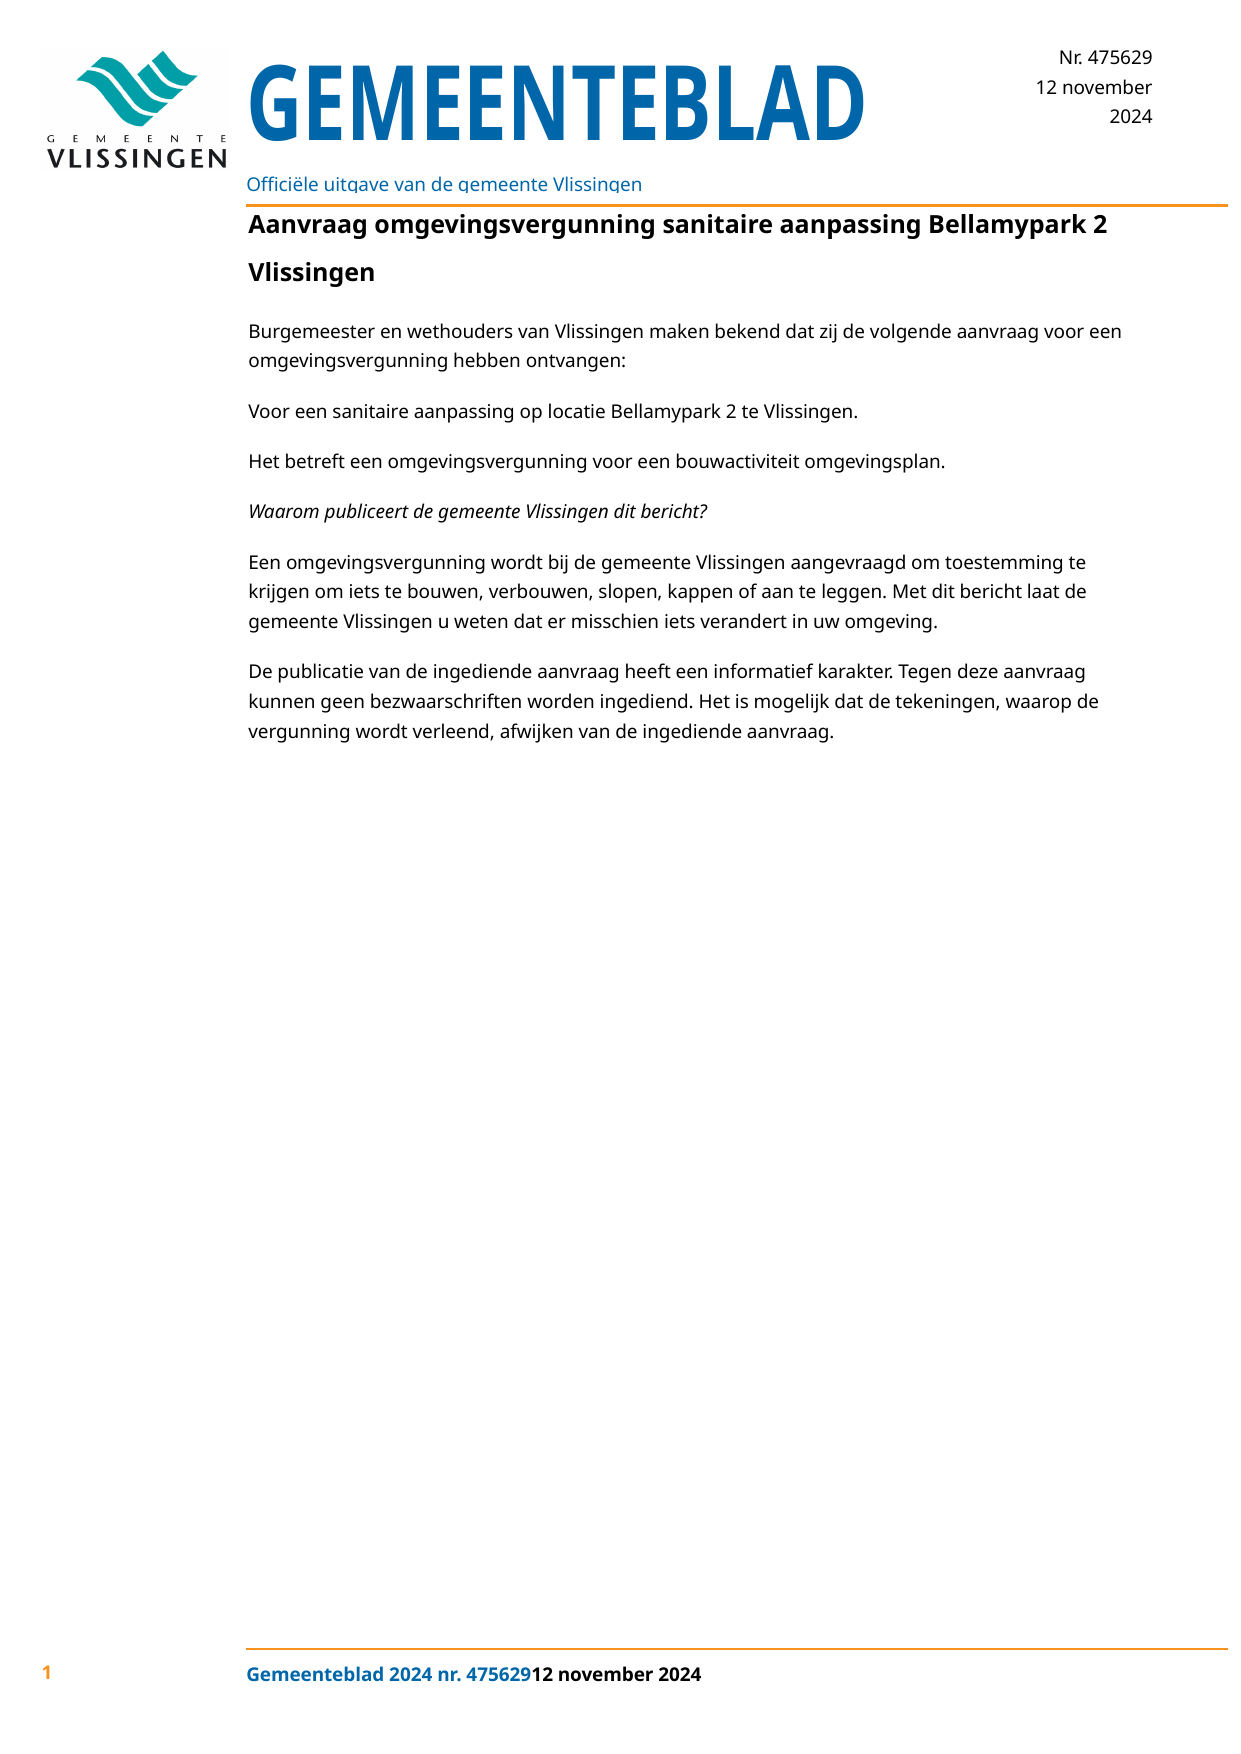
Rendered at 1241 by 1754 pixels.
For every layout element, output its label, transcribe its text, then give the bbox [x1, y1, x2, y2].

text Het betreft een omgevingsvergunning voor een bouwactiviteit omgevingsplan. [248, 448, 1152, 474]
text Voor een sanitaire aanpassing op locatie Bellamypark 2 te Vlissingen. [248, 398, 1152, 424]
picture [41, 47, 231, 172]
text Waarom publiceert de gemeente Vlissingen dit bericht? [248, 499, 1152, 524]
text De publicatie van de ingediende aanvraag heeft een informatief karakter. Tegen deze aanvraag kunnen geen bezwaarschriften worden ingediend. Het is mogelijk dat de tekeningen, waarop de vergunning wordt verleend, afwijken van de ingediende aanvraag. [248, 659, 1152, 744]
text Burgemeester en wethouders van Vlissingen maken bekend dat zij de volgende aanvraag voor een omgevingsvergunning hebben ontvangen: [248, 318, 1152, 373]
text Aanvraag omgevingsvergunning sanitaire aanpassing Bellamypark 2 Vlissingen [248, 207, 1152, 288]
text Een omgevingsvergunning wordt bij de gemeente Vlissingen aangevraagd om toestemming te krijgen om iets te bouwen, verbouwen, slopen, kappen of aan te leggen. Met dit bericht laat de gemeente Vlissingen u weten dat er misschien iets verandert in uw omgeving. [248, 549, 1152, 634]
